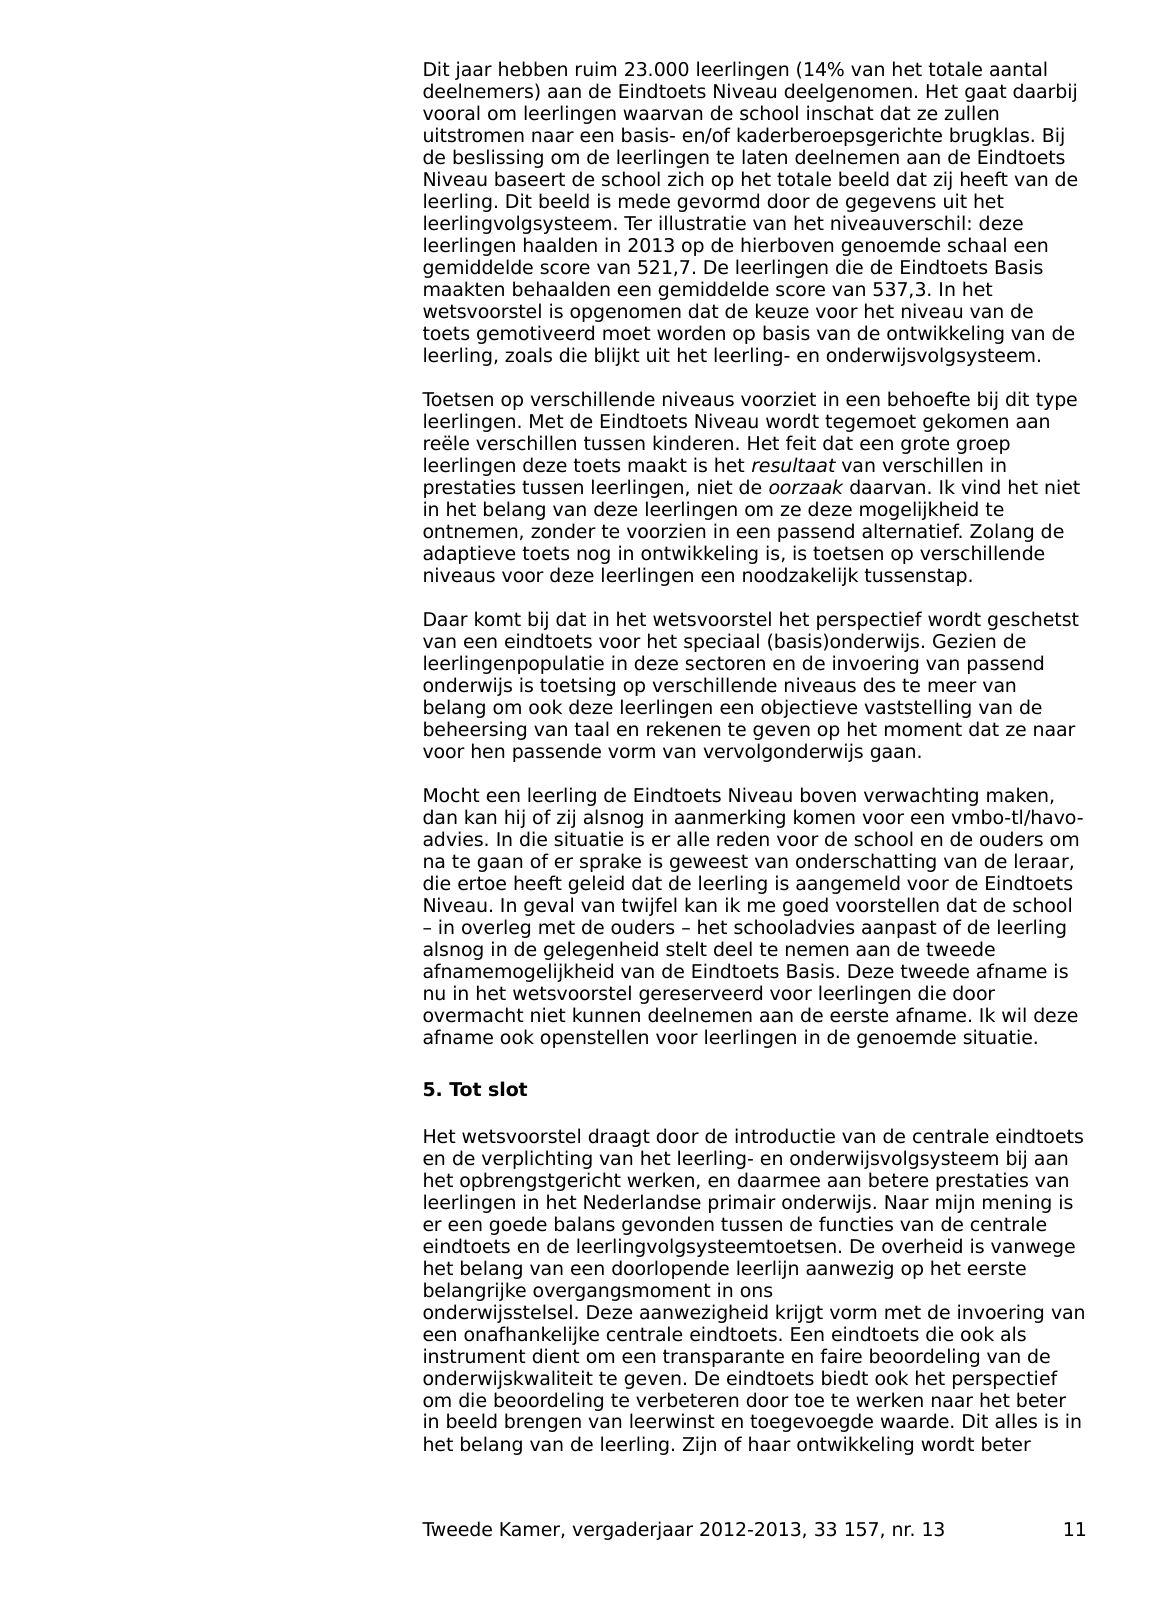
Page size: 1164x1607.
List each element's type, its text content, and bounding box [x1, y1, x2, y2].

text Het wetsvoorstel draagt door de introductie van de centrale eindtoets en de verplichting van het leerling- en onderwijsvolgsysteem bij aan het opbrengstgericht werken, en daarmee aan betere prestaties van leerlingen in het Nederlandse primair onderwijs. Naar mijn mening is er een goede balans gevonden tussen de functies van de centrale eindtoets en de leerlingvolgsysteemtoetsen. De overheid is vanwege het belang van een doorlopende leerlijn aanwezig op het eerste belangrijke overgangsmoment in ons [422, 1126, 1087, 1302]
text Dit jaar hebben ruim 23.000 leerlingen (14% van het totale aantal deelnemers) aan de Eindtoets Niveau deelgenomen. Het gaat daarbij vooral om leerlingen waarvan de school inschat dat ze zullen uitstromen naar een basis- en/of kaderberoepsgerichte brugklas. Bij de beslissing om de leerlingen te laten deelnemen aan de Eindtoets Niveau baseert de school zich op het totale beeld dat zij heeft van de leerling. Dit beeld is mede gevormd door de gegevens uit het leerlingvolgsysteem. Ter illustratie van het niveauverschil: deze leerlingen haalden in 2013 op de hierboven genoemde schaal een gemiddelde score van 521,7. De leerlingen die de Eindtoets Basis maakten behaalden een gemiddelde score van 537,3. In het wetsvoorstel is opgenomen dat de keuze voor het niveau van de toets gemotiveerd moet worden op basis van de ontwikkeling van de leerling, zoals die blijkt uit het leerling- en onderwijsvolgsysteem. [422, 59, 1087, 367]
text onderwijsstelsel. Deze aanwezigheid krijgt vorm met de invoering van een onafhankelijke centrale eindtoets. Een eindtoets die ook als instrument dient om een transparante en faire beoordeling van de onderwijskwaliteit te geven. De eindtoets biedt ook het perspectief om die beoordeling te verbeteren door toe te werken naar het beter in beeld brengen van leerwinst en toegevoegde waarde. Dit alles is in het belang van de leerling. Zijn of haar ontwikkeling wordt beter [422, 1302, 1087, 1455]
text Mocht een leerling de Eindtoets Niveau boven verwachting maken, dan kan hij of zij alsnog in aanmerking komen voor een vmbo-tl/havo-advies. In die situatie is er alle reden voor de school en de ouders om na te gaan of er sprake is geweest van onderschatting van de leraar, die ertoe heeft geleid dat de leerling is aangemeld voor de Eindtoets Niveau. In geval van twijfel kan ik me goed voorstellen dat de school – in overleg met de ouders – het schooladvies aanpast of de leerling alsnog in de gelegenheid stelt deel te nemen aan de tweede afnamemogelijkheid van de Eindtoets Basis. Deze tweede afname is nu in het wetsvoorstel gereserveerd voor leerlingen die door overmacht niet kunnen deelnemen aan de eerste afname. Ik wil deze afname ook openstellen voor leerlingen in de genoemde situatie. [422, 785, 1087, 1049]
subtitle 5. Tot slot [422, 1079, 1087, 1101]
text Toetsen op verschillende niveaus voorziet in een behoefte bij dit type leerlingen. Met de Eindtoets Niveau wordt tegemoet gekomen aan reële verschillen tussen kinderen. Het feit dat een grote groep leerlingen deze toets maakt is het resultaat van verschillen in prestaties tussen leerlingen, niet de oorzaak daarvan. Ik vind het niet in het belang van deze leerlingen om ze deze mogelijkheid te ontnemen, zonder te voorzien in een passend alternatief. Zolang de adaptieve toets nog in ontwikkeling is, is toetsen op verschillende niveaus voor deze leerlingen een noodzakelijk tussenstap. [422, 389, 1087, 587]
text Daar komt bij dat in het wetsvoorstel het perspectief wordt geschetst van een eindtoets voor het speciaal (basis)onderwijs. Gezien de leerlingenpopulatie in deze sectoren en de invoering van passend onderwijs is toetsing op verschillende niveaus des te meer van belang om ook deze leerlingen een objectieve vaststelling van de beheersing van taal en rekenen te geven op het moment dat ze naar voor hen passende vorm van vervolgonderwijs gaan. [422, 609, 1087, 763]
